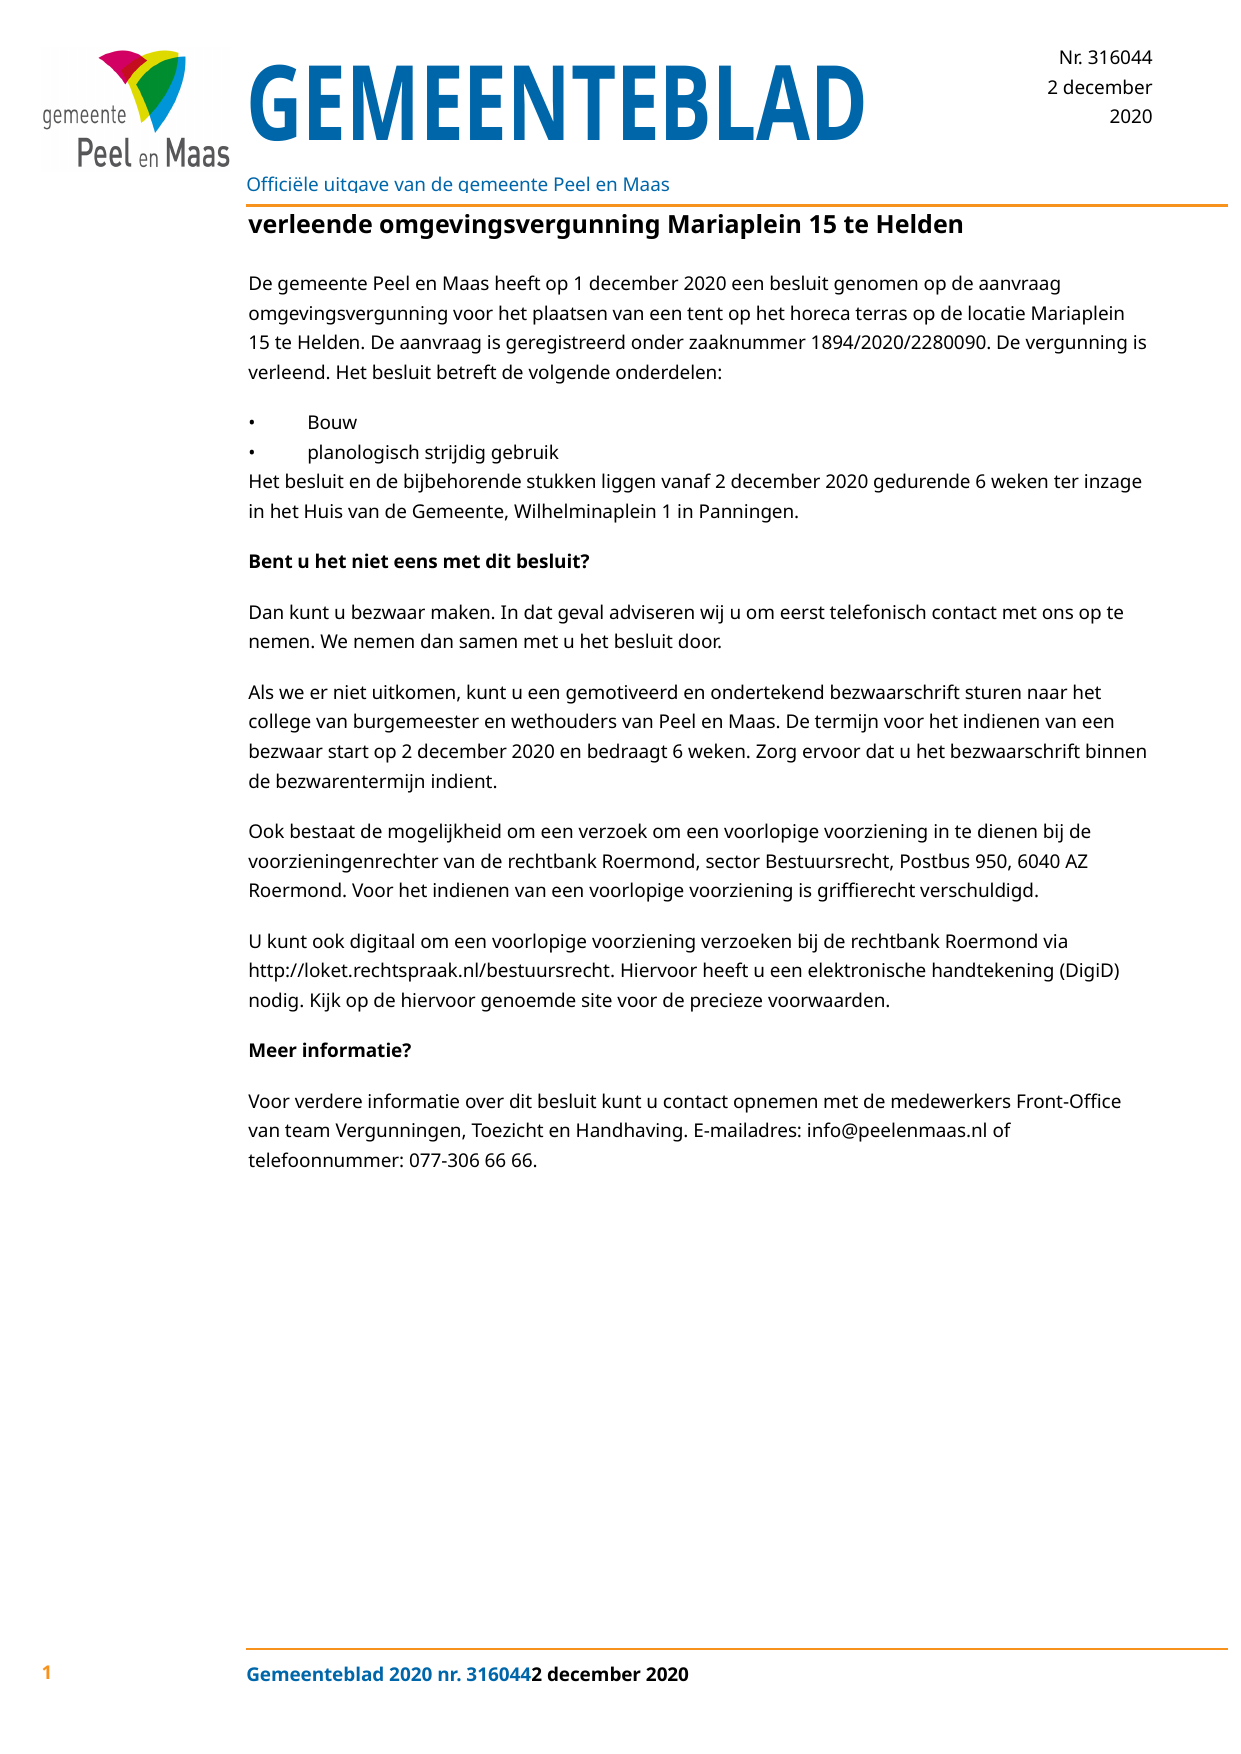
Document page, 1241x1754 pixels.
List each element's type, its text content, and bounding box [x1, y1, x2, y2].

text verleende omgevingsvergunning Mariaplein 15 te Helden [248, 207, 1152, 241]
text Voor verdere informatie over dit besluit kunt u contact opnemen met de medewerkers Front-Office van team Vergunningen, Toezicht en Handhaving. E-mailadres: info@peelenmaas.nl of telefoonnummer: 077-306 66 66. [248, 1088, 1152, 1173]
text Als we er niet uitkomen, kunt u een gemotiveerd en ondertekend bezwaarschrift sturen naar het college van burgemeester en wethouders van Peel en Maas. De termijn voor het indienen van een bezwaar start op 2 december 2020 en bedraagt 6 weken. Zorg ervoor dat u het bezwaarschrift binnen de bezwarentermijn indient. [248, 679, 1152, 793]
text De gemeente Peel en Maas heeft op 1 december 2020 een besluit genomen op de aanvraag omgevingsvergunning voor het plaatsen van een tent op het horeca terras op de locatie Mariaplein 15 te Helden. De aanvraag is geregistreerd onder zaaknummer 1894/2020/2280090. De vergunning is verleend. Het besluit betreft de volgende onderdelen: [248, 270, 1152, 385]
list planologisch strijdig gebruik [248, 439, 1152, 465]
picture [41, 47, 231, 172]
text Meer informatie? [248, 1037, 1152, 1063]
text Dan kunt u bezwaar maken. In dat geval adviseren wij u om eerst telefonisch contact met ons op te nemen. We nemen dan samen met u het besluit door. [248, 599, 1152, 654]
text U kunt ook digitaal om een voorlopige voorziening verzoeken bij de rechtbank Roermond via http://loket.rechtspraak.nl/bestuursrecht. Hiervoor heeft u een elektronische handtekening (DigiD) nodig. Kijk op de hiervoor genoemde site voor de precieze voorwaarden. [248, 928, 1152, 1013]
list Bouw [248, 409, 1152, 435]
text Ook bestaat de mogelijkheid om een verzoek om een voorlopige voorziening in te dienen bij de voorzieningenrechter van de rechtbank Roermond, sector Bestuursrecht, Postbus 950, 6040 AZ Roermond. Voor het indienen van een voorlopige voorziening is griffierecht verschuldigd. [248, 818, 1152, 903]
text Bent u het niet eens met dit besluit? [248, 549, 1152, 574]
text Het besluit en de bijbehorende stukken liggen vanaf 2 december 2020 gedurende 6 weken ter inzage in het Huis van de Gemeente, Wilhelminaplein 1 in Panningen. [248, 469, 1152, 524]
